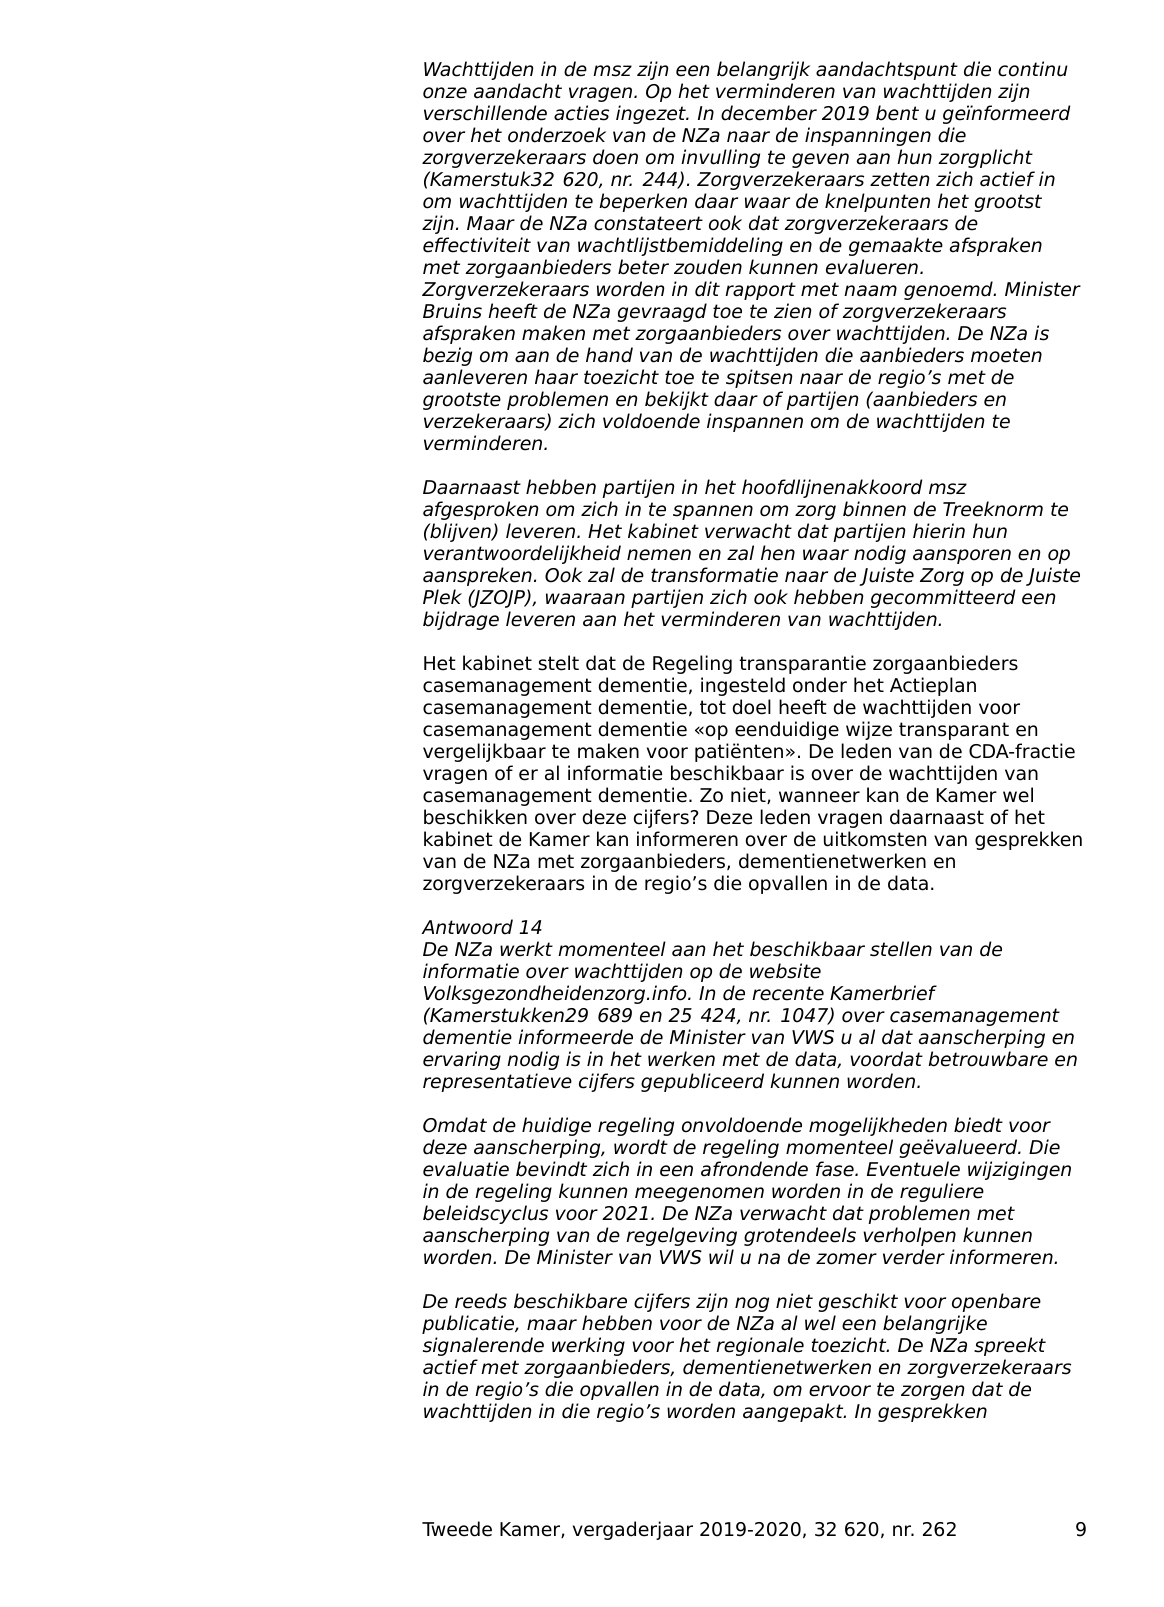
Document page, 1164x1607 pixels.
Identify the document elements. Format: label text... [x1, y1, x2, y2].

text Wachttijden in de msz zijn een belangrijk aandachtspunt die continu onze aandacht vragen. Op het verminderen van wachttijden zijn verschillende acties ingezet. In december 2019 bent u geïnformeerd over het onderzoek van de NZa naar de inspanningen die zorgverzekeraars doen om invulling te geven aan hun zorgplicht (Kamerstuk32 620, nr. 244). Zorgverzekeraars zetten zich actief in om wachttijden te beperken daar waar de knelpunten het grootst zijn. Maar de NZa constateert ook dat zorgverzekeraars de effectiviteit van wachtlijstbemiddeling en de gemaakte afspraken met zorgaanbieders beter zouden kunnen evalueren. Zorgverzekeraars worden in dit rapport met naam genoemd. Minister Bruins heeft de NZa gevraagd toe te zien of zorgverzekeraars afspraken maken met zorgaanbieders over wachttijden. De NZa is bezig om aan de hand van de wachttijden die aanbieders moeten aanleveren haar toezicht toe te spitsen naar de regio’s met de grootste problemen en bekijkt daar of partijen (aanbieders en verzekeraars) zich voldoende inspannen om de wachttijden te verminderen. [422, 59, 1087, 455]
text De NZa werkt momenteel aan het beschikbaar stellen van de informatie over wachttijden op de website Volksgezondheidenzorg.info. In de recente Kamerbrief (Kamerstukken29 689 en 25 424, nr. 1047) over casemanagement dementie informeerde de Minister van VWS u al dat aanscherping en ervaring nodig is in het werken met de data, voordat betrouwbare en representatieve cijfers gepubliceerd kunnen worden. [422, 939, 1087, 1093]
text De reeds beschikbare cijfers zijn nog niet geschikt voor openbare publicatie, maar hebben voor de NZa al wel een belangrijke signalerende werking voor het regionale toezicht. De NZa spreekt actief met zorgaanbieders, dementienetwerken en zorgverzekeraars in de regio’s die opvallen in de data, om ervoor te zorgen dat de wachttijden in die regio’s worden aangepakt. In gesprekken [422, 1291, 1087, 1423]
text Het kabinet stelt dat de Regeling transparantie zorgaanbieders casemanagement dementie, ingesteld onder het Actieplan casemanagement dementie, tot doel heeft de wachttijden voor casemanagement dementie «op eenduidige wijze transparant en vergelijkbaar te maken voor patiënten». De leden van de CDA-fractie vragen of er al informatie beschikbaar is over de wachttijden van casemanagement dementie. Zo niet, wanneer kan de Kamer wel beschikken over deze cijfers? Deze leden vragen daarnaast of het kabinet de Kamer kan informeren over de uitkomsten van gesprekken van de NZa met zorgaanbieders, dementienetwerken en zorgverzekeraars in de regio’s die opvallen in de data. [422, 653, 1087, 895]
text Antwoord 14 [422, 917, 1087, 939]
text Daarnaast hebben partijen in het hoofdlijnenakkoord msz afgesproken om zich in te spannen om zorg binnen de Treeknorm te (blijven) leveren. Het kabinet verwacht dat partijen hierin hun verantwoordelijkheid nemen en zal hen waar nodig aansporen en op aanspreken. Ook zal de transformatie naar de Juiste Zorg op de Juiste Plek (JZOJP), waaraan partijen zich ook hebben gecommitteerd een bijdrage leveren aan het verminderen van wachttijden. [422, 477, 1087, 631]
text Omdat de huidige regeling onvoldoende mogelijkheden biedt voor deze aanscherping, wordt de regeling momenteel geëvalueerd. Die evaluatie bevindt zich in een afrondende fase. Eventuele wijzigingen in de regeling kunnen meegenomen worden in de reguliere beleidscyclus voor 2021. De NZa verwacht dat problemen met aanscherping van de regelgeving grotendeels verholpen kunnen worden. De Minister van VWS wil u na de zomer verder informeren. [422, 1115, 1087, 1269]
